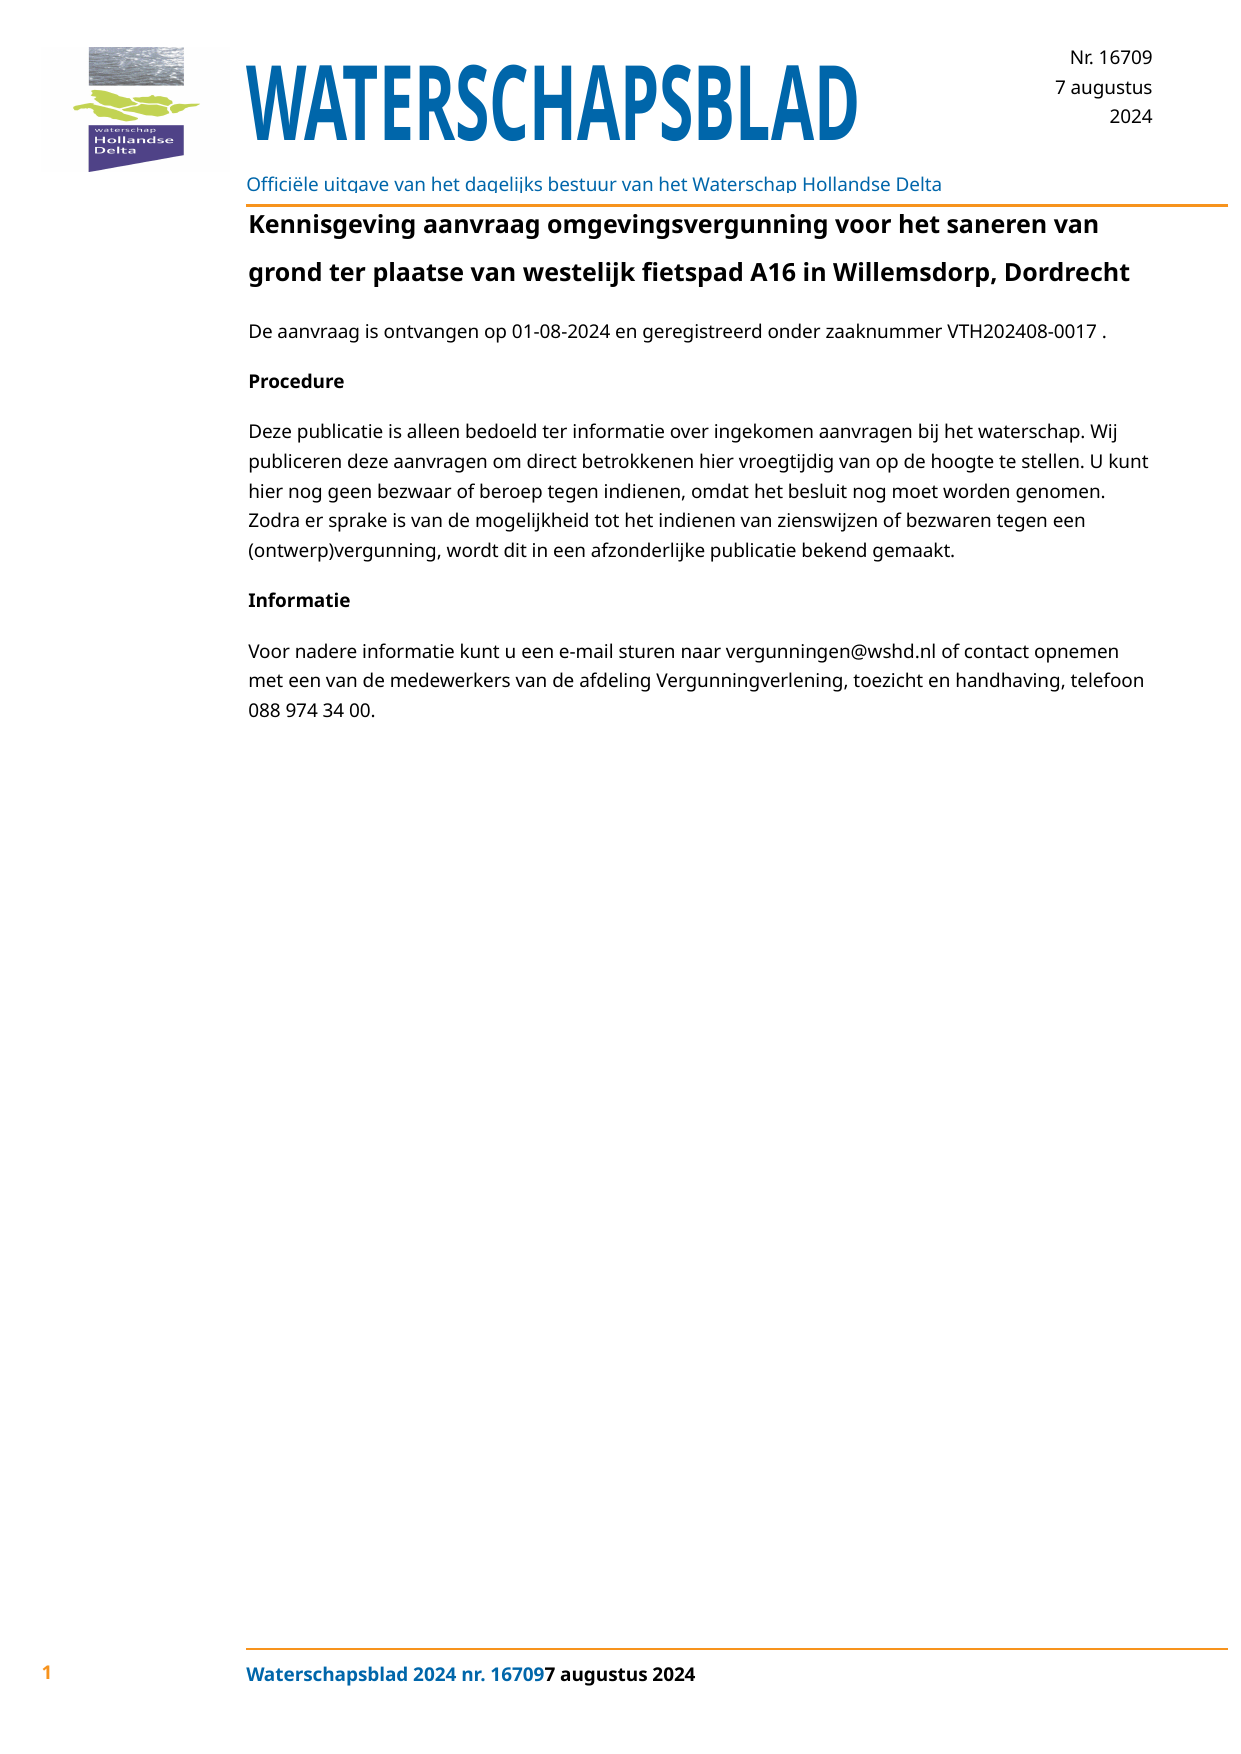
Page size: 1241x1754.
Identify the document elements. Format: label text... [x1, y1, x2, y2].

text Kennisgeving aanvraag omgevingsvergunning voor het saneren van grond ter plaatse van westelijk fietspad A16 in Willemsdorp, Dordrecht [248, 207, 1152, 288]
text De aanvraag is ontvangen op 01-08-2024 en geregistreerd onder zaaknummer VTH202408-0017 . [248, 318, 1152, 344]
text Procedure [248, 368, 1152, 394]
text Voor nadere informatie kunt u een e-mail sturen naar vergunningen@wshd.nl of contact opnemen met een van de medewerkers van de afdeling Vergunningverlening, toezicht en handhaving, telefoon 088 974 34 00. [248, 638, 1152, 723]
text Informatie [248, 587, 1152, 613]
text Deze publicatie is alleen bedoeld ter informatie over ingekomen aanvragen bij het waterschap. Wij publiceren deze aanvragen om direct betrokkenen hier vroegtijdig van op de hoogte te stellen. U kunt hier nog geen bezwaar of beroep tegen indienen, omdat het besluit nog moet worden genomen. Zodra er sprake is van de mogelijkheid tot het indienen van zienswijzen of bezwaren tegen een (ontwerp)vergunning, wordt dit in een afzonderlijke publicatie bekend gemaakt. [248, 419, 1152, 563]
picture [41, 47, 231, 172]
